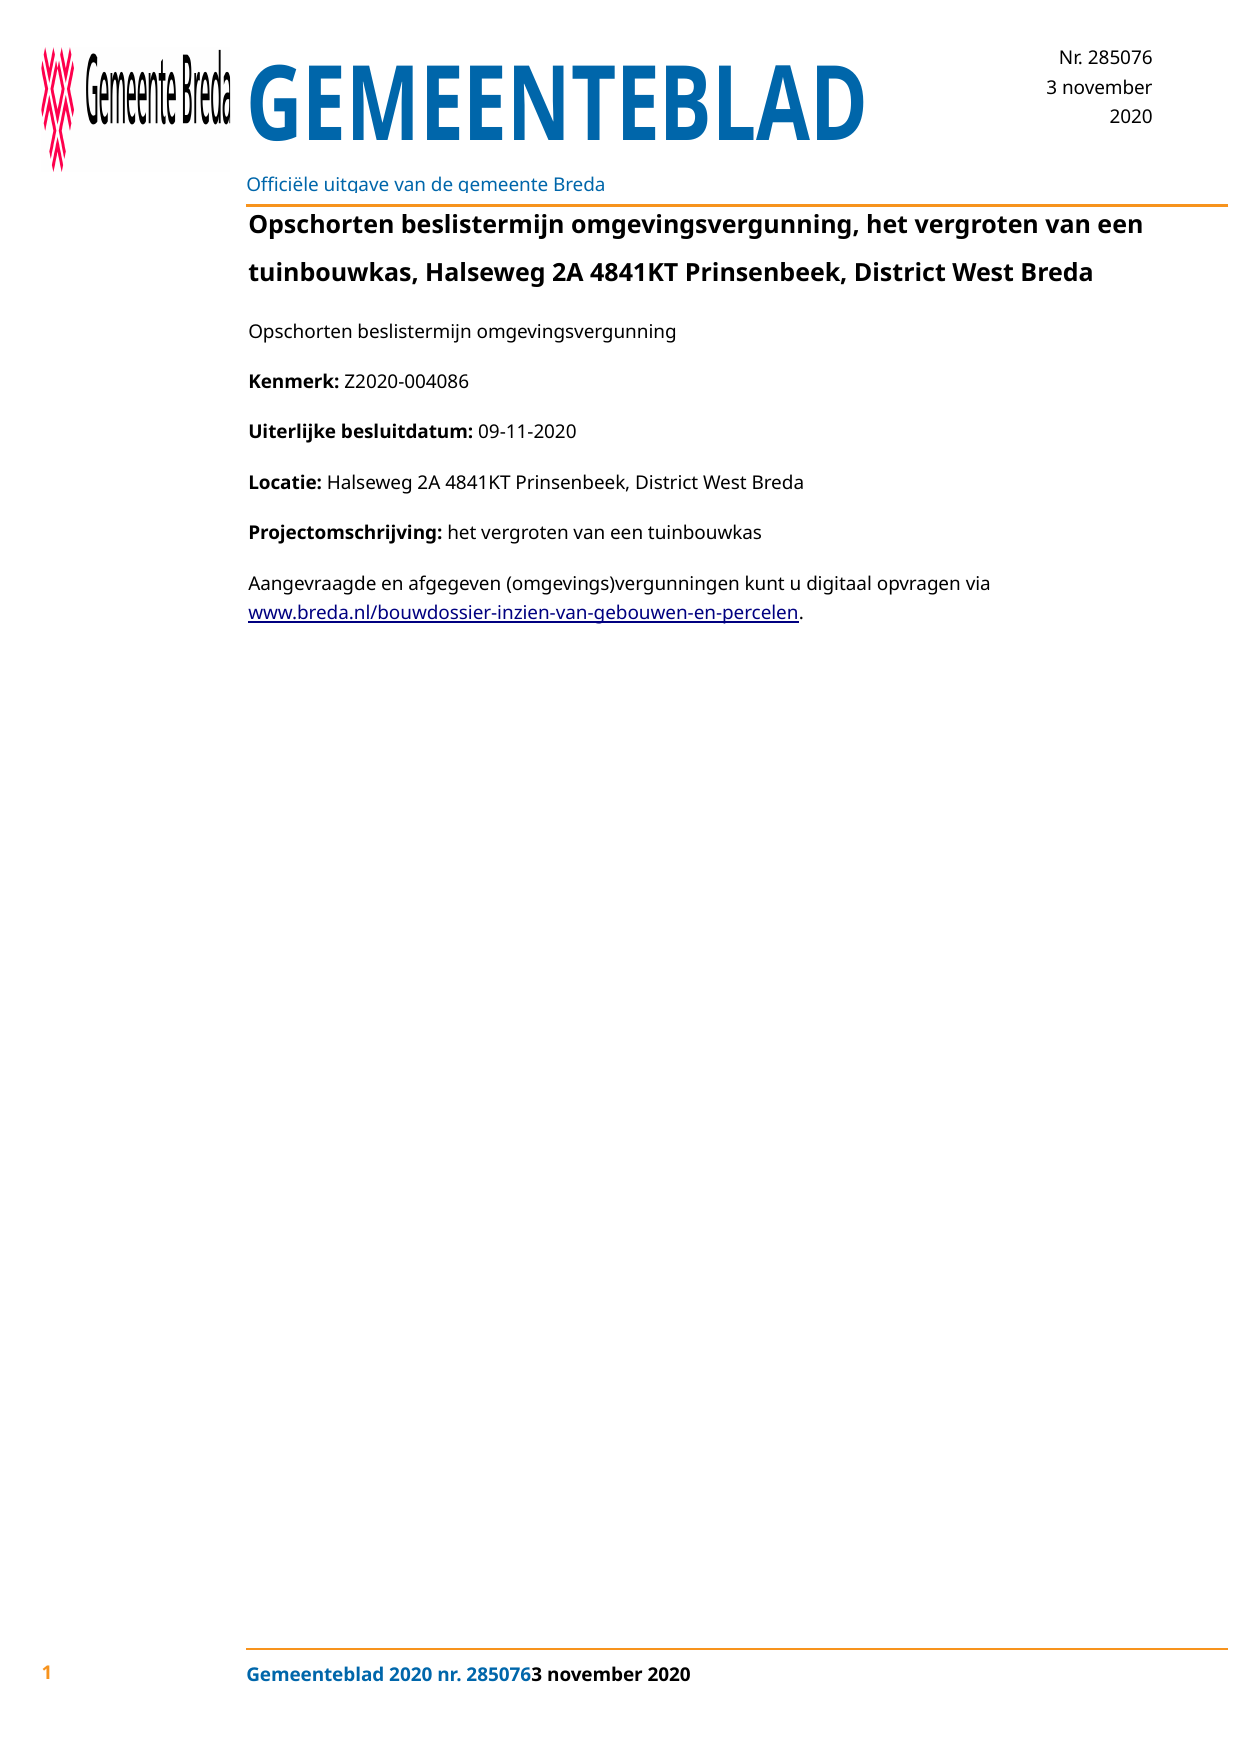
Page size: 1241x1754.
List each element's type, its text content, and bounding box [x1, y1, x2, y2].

text Locatie: Halseweg 2A 4841KT Prinsenbeek, District West Breda [248, 469, 1152, 495]
text Kenmerk: Z2020-004086 [248, 368, 1152, 394]
text Uiterlijke besluitdatum: 09-11-2020 [248, 419, 1152, 444]
picture [41, 47, 231, 172]
text Projectomschrijving: het vergroten van een tuinbouwkas [248, 519, 1152, 545]
text Aangevraagde en afgegeven (omgevings)vergunningen kunt u digitaal opvragen via www.breda.nl/bouwdossier-inzien-van-gebouwen-en-percelen. [248, 570, 1152, 625]
text Opschorten beslistermijn omgevingsvergunning, het vergroten van een tuinbouwkas, Halseweg 2A 4841KT Prinsenbeek, District West Breda [248, 207, 1152, 288]
text Opschorten beslistermijn omgevingsvergunning [248, 318, 1152, 344]
